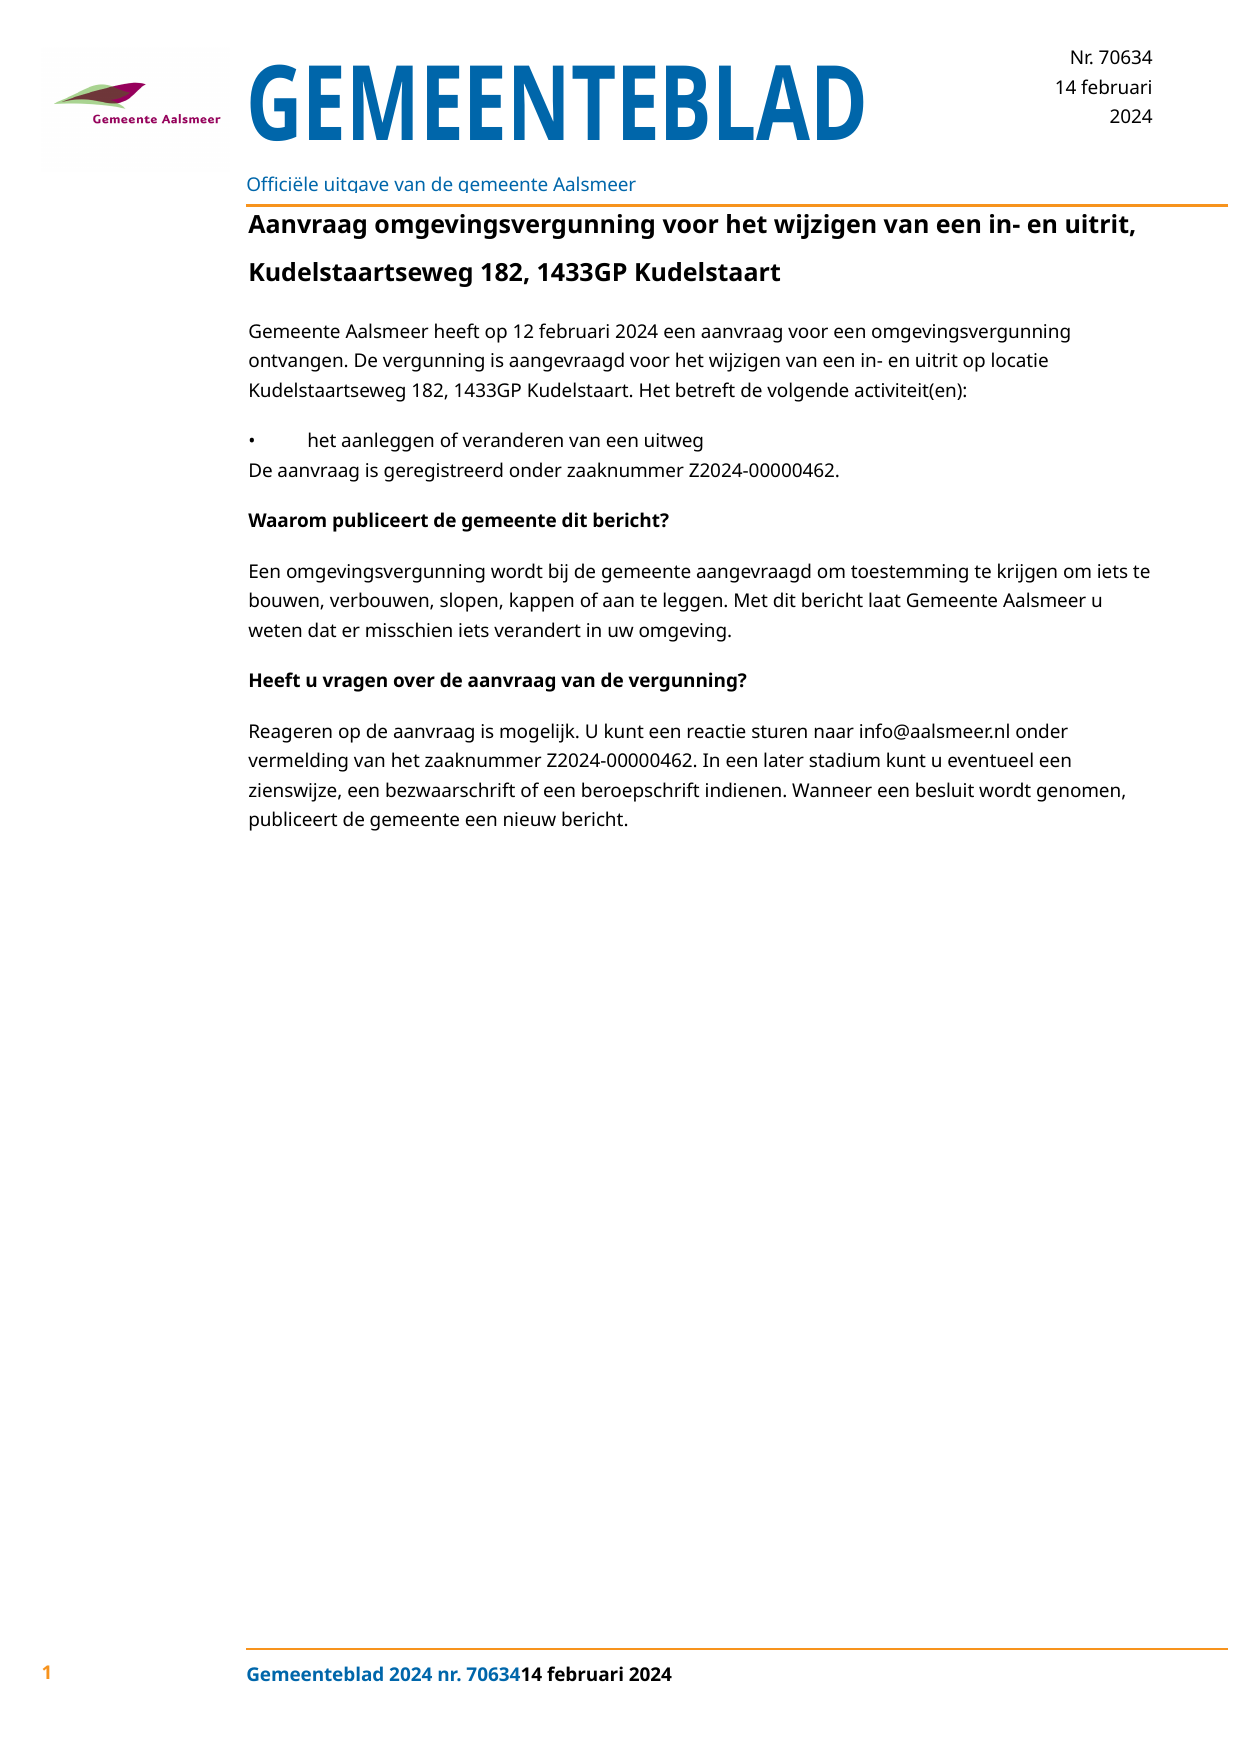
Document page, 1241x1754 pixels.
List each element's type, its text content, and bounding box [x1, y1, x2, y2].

text Heeft u vragen over de aanvraag van de vergunning? [248, 667, 1152, 693]
text Een omgevingsvergunning wordt bij de gemeente aangevraagd om toestemming te krijgen om iets te bouwen, verbouwen, slopen, kappen of aan te leggen. Met dit bericht laat Gemeente Aalsmeer u weten dat er misschien iets verandert in uw omgeving. [248, 558, 1152, 643]
text Waarom publiceert de gemeente dit bericht? [248, 507, 1152, 533]
text Reageren op de aanvraag is mogelijk. U kunt een reactie sturen naar info@aalsmeer.nl onder vermelding van het zaaknummer Z2024-00000462. In een later stadium kunt u eventueel een zienswijze, een bezwaarschrift of een beroepschrift indienen. Wanneer een besluit wordt genomen, publiceert de gemeente een nieuw bericht. [248, 718, 1152, 832]
text De aanvraag is geregistreerd onder zaaknummer Z2024-00000462. [248, 457, 1152, 483]
text Aanvraag omgevingsvergunning voor het wijzigen van een in- en uitrit, Kudelstaartseweg 182, 1433GP Kudelstaart [248, 207, 1152, 288]
picture [41, 47, 231, 172]
list het aanleggen of veranderen van een uitweg [248, 427, 1152, 453]
text Gemeente Aalsmeer heeft op 12 februari 2024 een aanvraag voor een omgevingsvergunning ontvangen. De vergunning is aangevraagd voor het wijzigen van een in- en uitrit op locatie Kudelstaartseweg 182, 1433GP Kudelstaart. Het betreft de volgende activiteit(en): [248, 318, 1152, 403]
